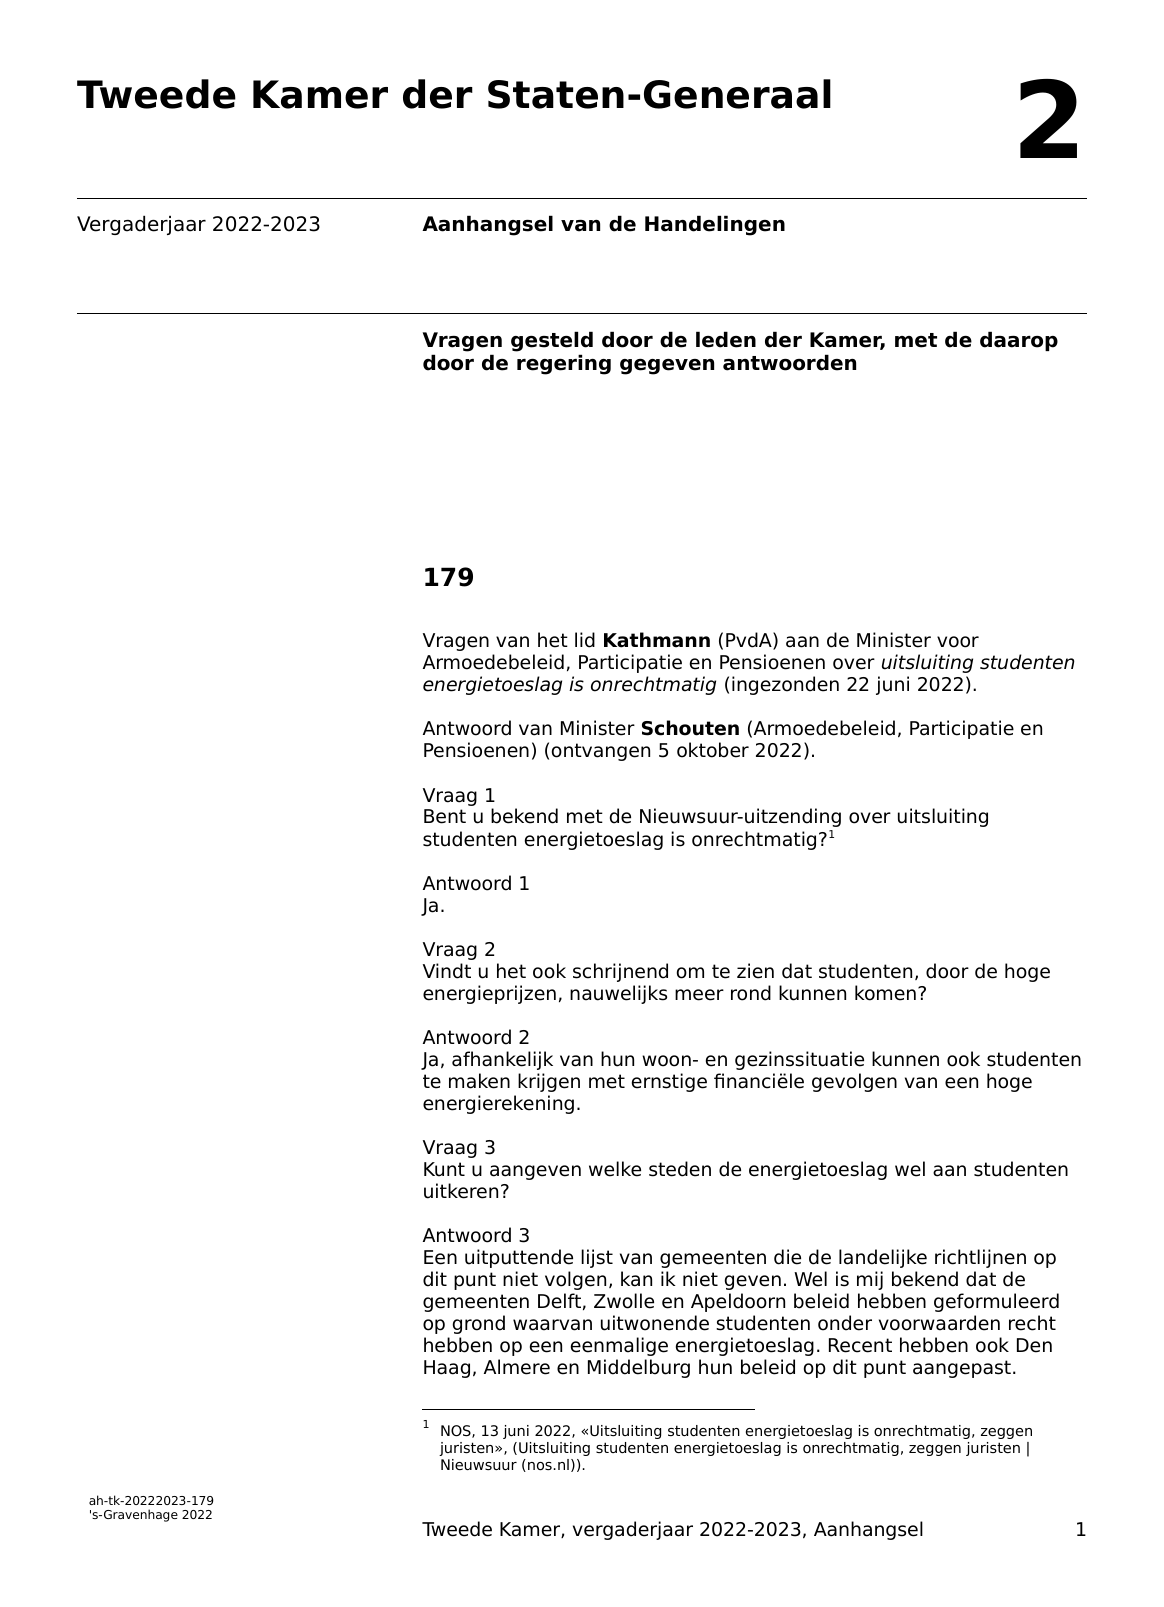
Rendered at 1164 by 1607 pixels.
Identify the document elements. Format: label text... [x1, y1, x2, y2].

text Kunt u aangeven welke steden de energietoeslag wel aan studenten uitkeren? [422, 1159, 1087, 1203]
text Ja, afhankelijk van hun woon- en gezinssituatie kunnen ook studenten te maken krijgen met ernstige financiële gevolgen van een hoge energierekening. [422, 1049, 1087, 1115]
text Ja. [422, 894, 1087, 917]
text 179 [422, 563, 1087, 592]
table_cell Vergaderjaar 2022-2023 [77, 199, 422, 313]
text ah-tk-20222023-179 [88, 1494, 323, 1508]
table_header 2 [886, 59, 1087, 198]
text Antwoord 1 [422, 873, 1087, 894]
text Vraag 2 [422, 939, 1087, 961]
text Vindt u het ook schrijnend om te zien dat studenten, door de hoge energieprijzen, nauwelijks meer rond kunnen komen? [422, 961, 1087, 1005]
text Antwoord van Minister Schouten (Armoedebeleid, Participatie en Pensioenen) (ontvangen 5 oktober 2022). [422, 718, 1087, 762]
table_cell [77, 314, 422, 375]
table_cell Vragen gesteld door de leden der Kamer, met de daarop door de regering gegeven antwoorden [422, 314, 1087, 375]
text Bent u bekend met de Nieuwsuur-uitzending over uitsluiting studenten energietoeslag is onrechtmatig? [422, 806, 1087, 850]
text Antwoord 2 [422, 1027, 1087, 1049]
text 's-Gravenhage 2022 [88, 1508, 323, 1522]
text Vragen van het lid Kathmann (PvdA) aan de Minister voor Armoedebeleid, Participatie en Pensioenen over uitsluiting studenten energietoeslag is onrechtmatig (ingezonden 22 juni 2022). [422, 630, 1087, 696]
text Een uitputtende lijst van gemeenten die de landelijke richtlijnen op dit punt niet volgen, kan ik niet geven. Wel is mij bekend dat de gemeenten Delft, Zwolle en Apeldoorn beleid hebben geformuleerd op grond waarvan uitwonende studenten onder voorwaarden recht hebben op een eenmalige energietoeslag. Recent hebben ook Den Haag, Almere en Middelburg hun beleid op dit punt aangepast. [422, 1247, 1087, 1379]
text Vraag 1 [422, 784, 1087, 806]
text Vraag 3 [422, 1137, 1087, 1159]
text NOS, 13 juni 2022, «Uitsluiting studenten energietoeslag is onrechtmatig, zeggen juristen», (Uitsluiting studenten energietoeslag is onrechtmatig, zeggen juristen | Nieuwsuur (nos.nl)). [422, 1418, 1087, 1474]
table_header Tweede Kamer der Staten-Generaal [77, 59, 886, 198]
text Antwoord 3 [422, 1225, 1087, 1247]
table_cell Aanhangsel van de Handelingen [422, 199, 1087, 313]
